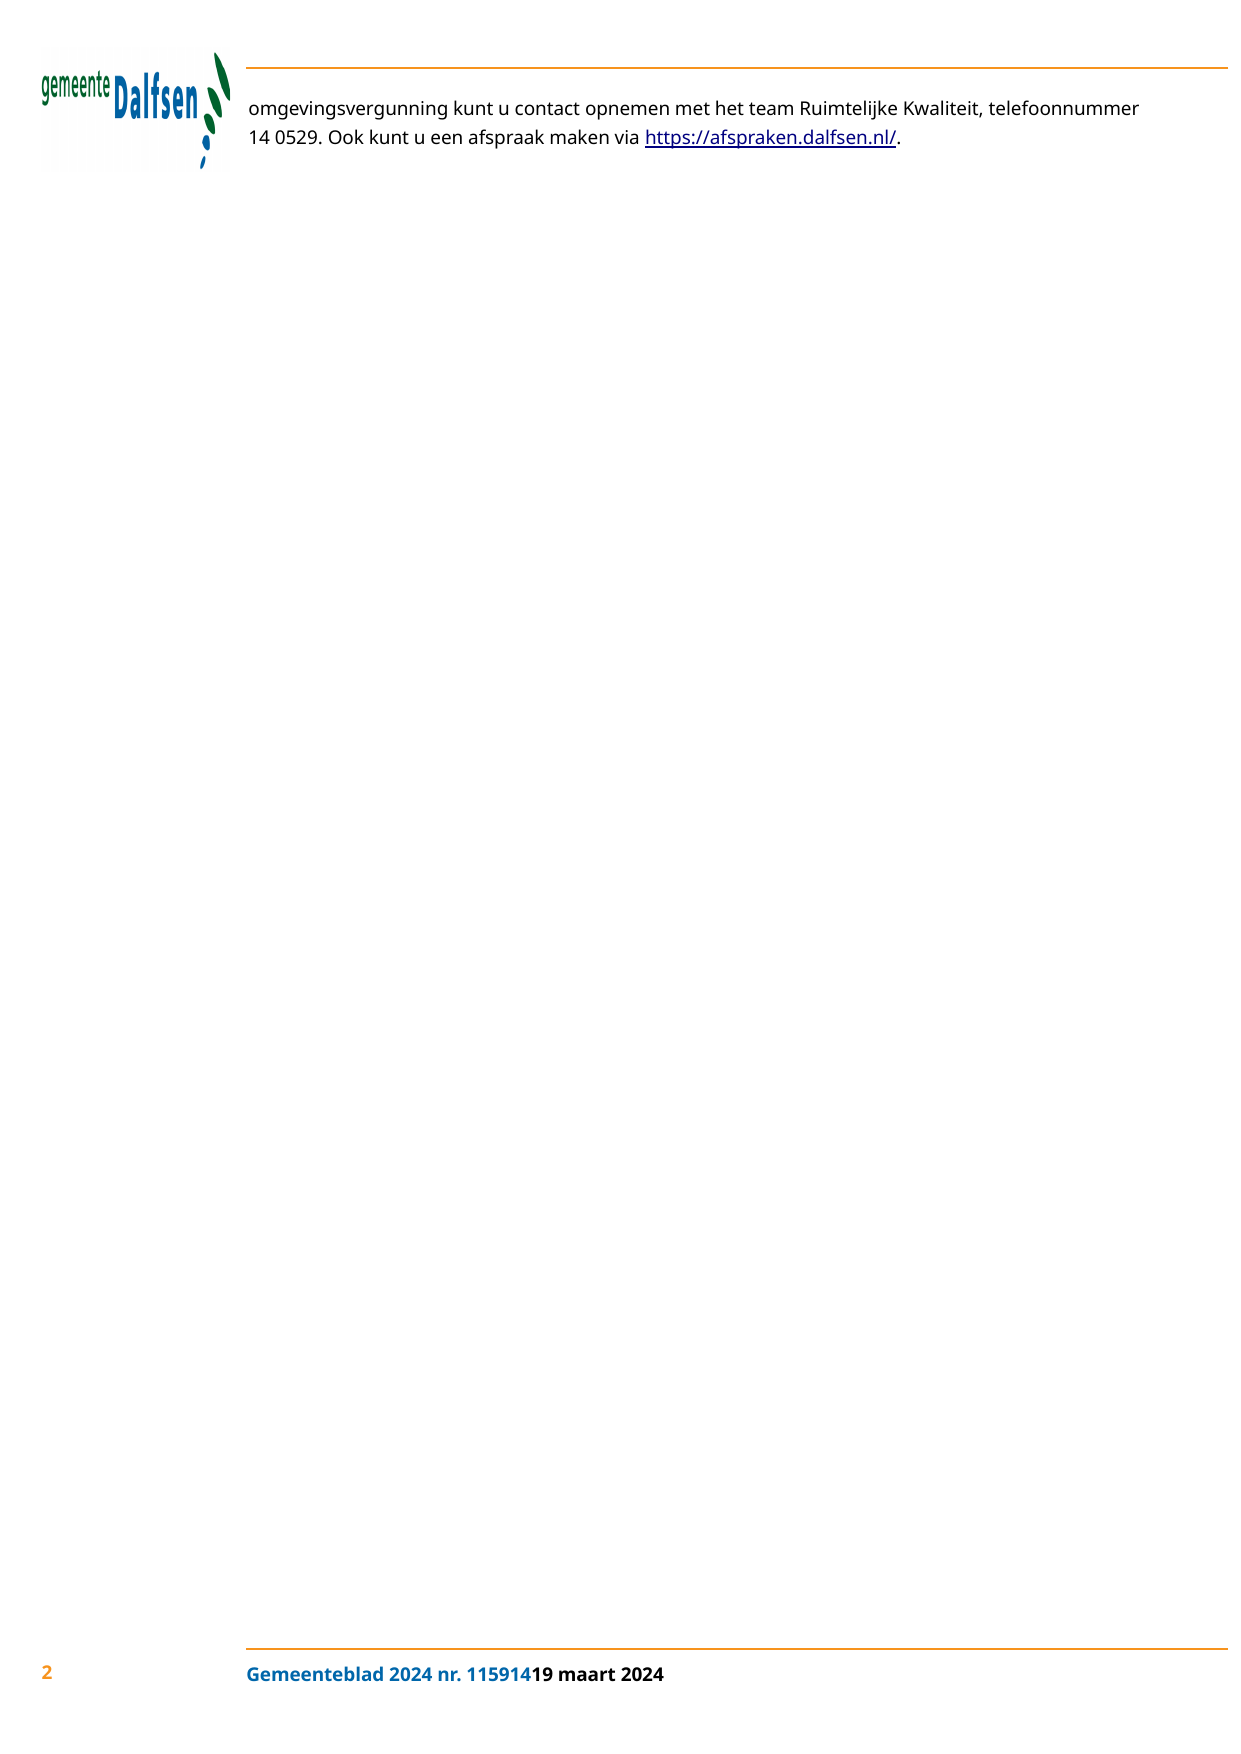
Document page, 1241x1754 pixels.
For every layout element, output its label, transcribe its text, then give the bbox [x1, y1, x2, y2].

text omgevingsvergunning kunt u contact opnemen met het team Ruimtelijke Kwaliteit, telefoonnummer 14 0529. Ook kunt u een afspraak maken via https://afspraken.dalfsen.nl/. [248, 95, 1152, 150]
picture [41, 47, 231, 172]
